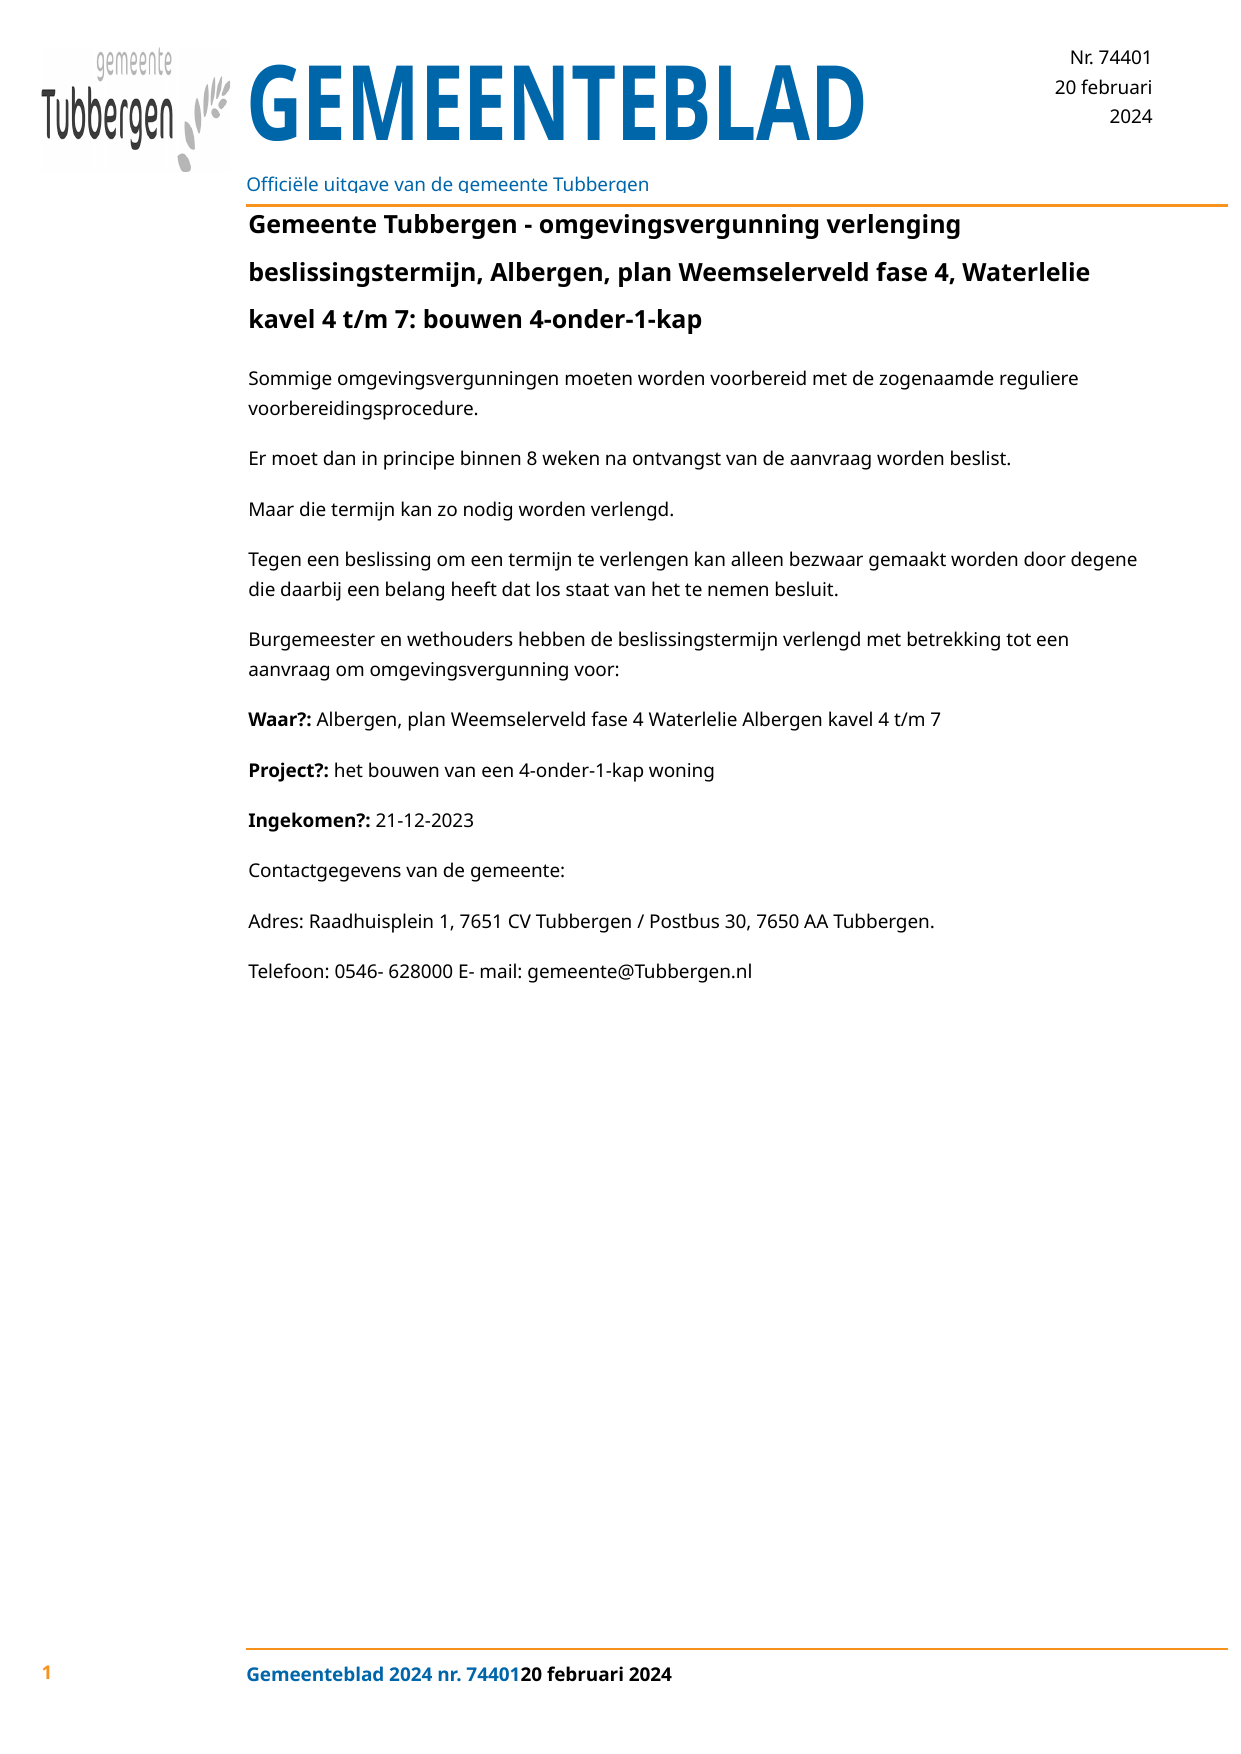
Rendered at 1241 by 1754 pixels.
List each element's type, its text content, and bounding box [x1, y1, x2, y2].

text Er moet dan in principe binnen 8 weken na ontvangst van de aanvraag worden beslist. [248, 446, 1152, 471]
text Adres: Raadhuisplein 1, 7651 CV Tubbergen / Postbus 30, 7650 AA Tubbergen. [248, 908, 1152, 934]
text Burgemeester en wethouders hebben de beslissingstermijn verlengd met betrekking tot een aanvraag om omgevingsvergunning voor: [248, 626, 1152, 682]
text Waar?: Albergen, plan Weemselerveld fase 4 Waterlelie Albergen kavel 4 t/m 7 [248, 706, 1152, 732]
text Ingekomen?: 21-12-2023 [248, 807, 1152, 833]
text Telefoon: 0546- 628000 E- mail: gemeente@Tubbergen.nl [248, 958, 1152, 984]
picture [41, 47, 231, 172]
text Maar die termijn kan zo nodig worden verlengd. [248, 496, 1152, 522]
text Project?: het bouwen van een 4-onder-1-kap woning [248, 757, 1152, 782]
text Sommige omgevingsvergunningen moeten worden voorbereid met de zogenaamde reguliere voorbereidingsprocedure. [248, 366, 1152, 421]
text Gemeente Tubbergen - omgevingsvergunning verlenging beslissingstermijn, Albergen, plan Weemselerveld fase 4, Waterlelie kavel 4 t/m 7: bouwen 4-onder-1-kap [248, 207, 1152, 336]
text Tegen een beslissing om een termijn te verlengen kan alleen bezwaar gemaakt worden door degene die daarbij een belang heeft dat los staat van het te nemen besluit. [248, 546, 1152, 602]
text Contactgegevens van de gemeente: [248, 858, 1152, 883]
